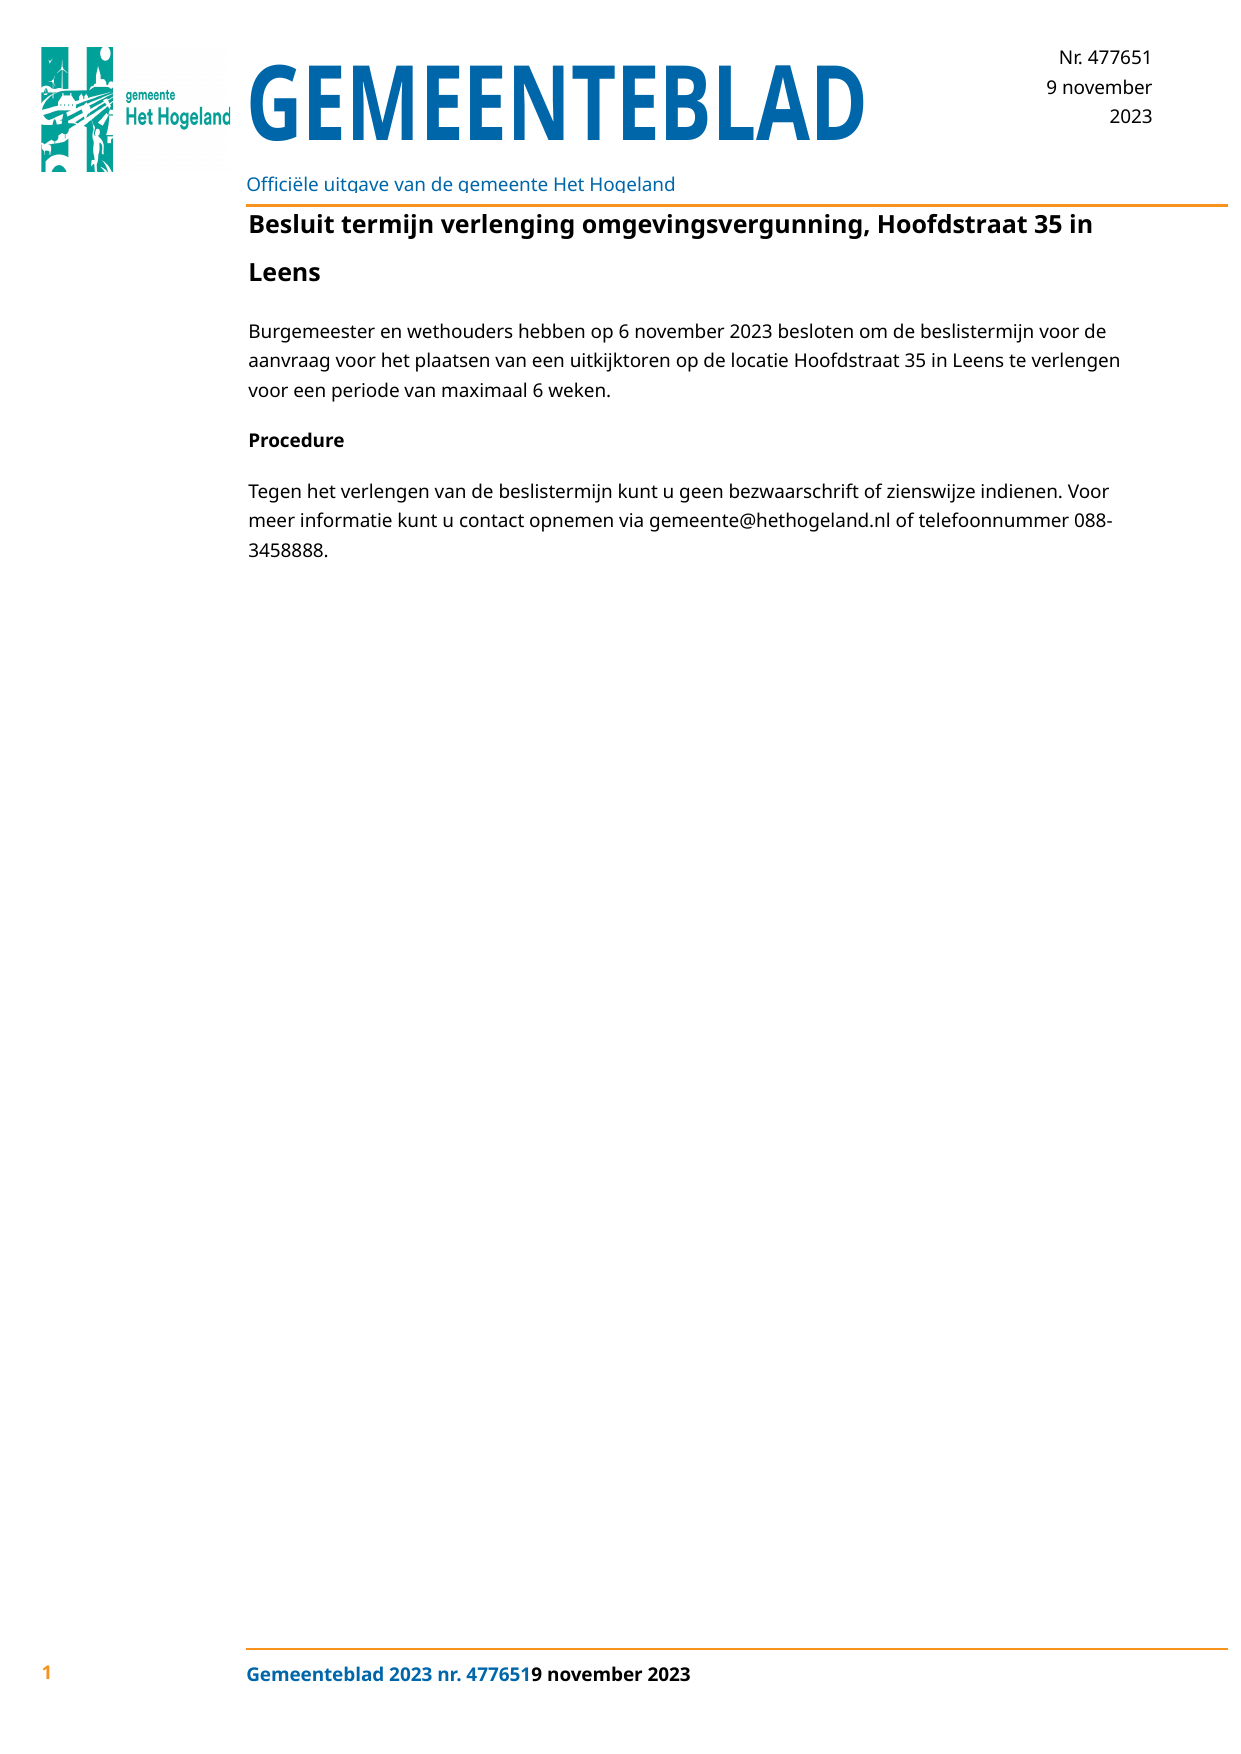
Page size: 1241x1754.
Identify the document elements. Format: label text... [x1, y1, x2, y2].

text Tegen het verlengen van de beslistermijn kunt u geen bezwaarschrift of zienswijze indienen. Voor meer informatie kunt u contact opnemen via gemeente@hethogeland.nl of telefoonnummer 088-3458888. [248, 478, 1152, 563]
text Besluit termijn verlenging omgevingsvergunning, Hoofdstraat 35 in Leens [248, 207, 1152, 288]
text Burgemeester en wethouders hebben op 6 november 2023 besloten om de beslistermijn voor de aanvraag voor het plaatsen van een uitkijktoren op de locatie Hoofdstraat 35 in Leens te verlengen voor een periode van maximaal 6 weken. [248, 318, 1152, 403]
text Procedure [248, 427, 1152, 453]
picture [41, 47, 231, 172]
